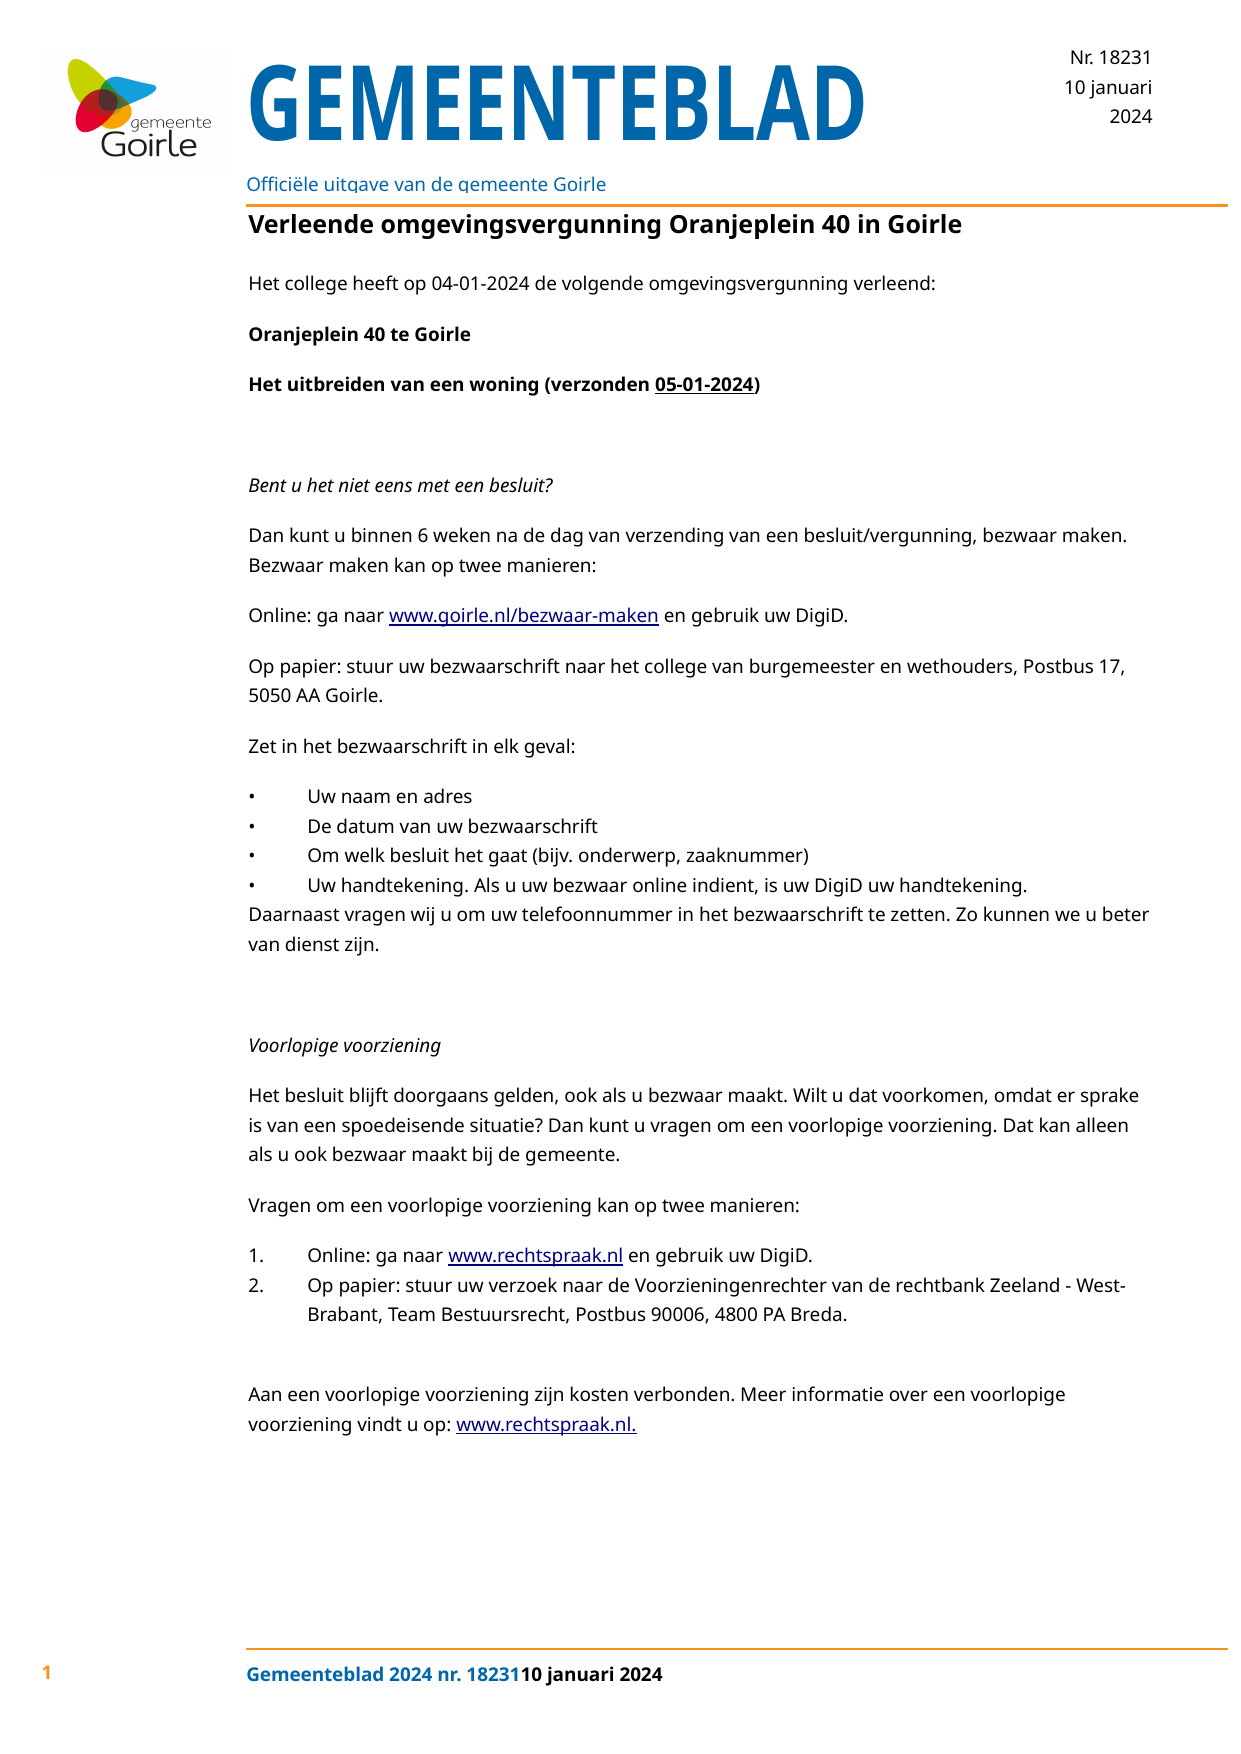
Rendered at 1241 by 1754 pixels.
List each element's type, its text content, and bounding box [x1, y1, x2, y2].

list Online: ga naar www.rechtspraak.nl en gebruik uw DigiD. [248, 1242, 1152, 1268]
list De datum van uw bezwaarschrift [248, 813, 1152, 838]
text Bent u het niet eens met een besluit? [248, 472, 1152, 498]
text Oranjeplein 40 te Goirle [248, 321, 1152, 346]
text Daarnaast vragen wij u om uw telefoonnummer in het bezwaarschrift te zetten. Zo kunnen we u beter van dienst zijn. [248, 902, 1152, 957]
text Aan een voorlopige voorziening zijn kosten verbonden. Meer informatie over een voorlopige voorziening vindt u op: www.rechtspraak.nl. [248, 1382, 1152, 1437]
text Online: ga naar www.goirle.nl/bezwaar-maken en gebruik uw DigiD. [248, 602, 1152, 628]
list Uw handtekening. Als u uw bezwaar online indient, is uw DigiD uw handtekening. [248, 872, 1152, 898]
list Om welk besluit het gaat (bijv. onderwerp, zaaknummer) [248, 842, 1152, 868]
text Voorlopige voorziening [248, 1032, 1152, 1058]
text Op papier: stuur uw bezwaarschrift naar het college van burgemeester en wethouders, Postbus 17, 5050 AA Goirle. [248, 653, 1152, 708]
list Op papier: stuur uw verzoek naar de Voorzieningenrechter van de rechtbank Zeeland - West-Brabant, Team Bestuursrecht, Postbus 90006, 4800 PA Breda. [248, 1272, 1152, 1327]
text Dan kunt u binnen 6 weken na de dag van verzending van een besluit/vergunning, bezwaar maken. Bezwaar maken kan op twee manieren: [248, 522, 1152, 578]
text Verleende omgevingsvergunning Oranjeplein 40 in Goirle [248, 207, 1152, 241]
text Het college heeft op 04-01-2024 de volgende omgevingsvergunning verleend: [248, 270, 1152, 296]
text Het besluit blijft doorgaans gelden, ook als u bezwaar maakt. Wilt u dat voorkomen, omdat er sprake is van een spoedeisende situatie? Dan kunt u vragen om een voorlopige voorziening. Dat kan alleen als u ook bezwaar maakt bij de gemeente. [248, 1082, 1152, 1167]
text Het uitbreiden van een woning (verzonden 05-01-2024) [248, 371, 1152, 397]
picture [41, 47, 231, 172]
text Zet in het bezwaarschrift in elk geval: [248, 733, 1152, 758]
text Vragen om een voorlopige voorziening kan op twee manieren: [248, 1192, 1152, 1218]
list Uw naam en adres [248, 783, 1152, 809]
